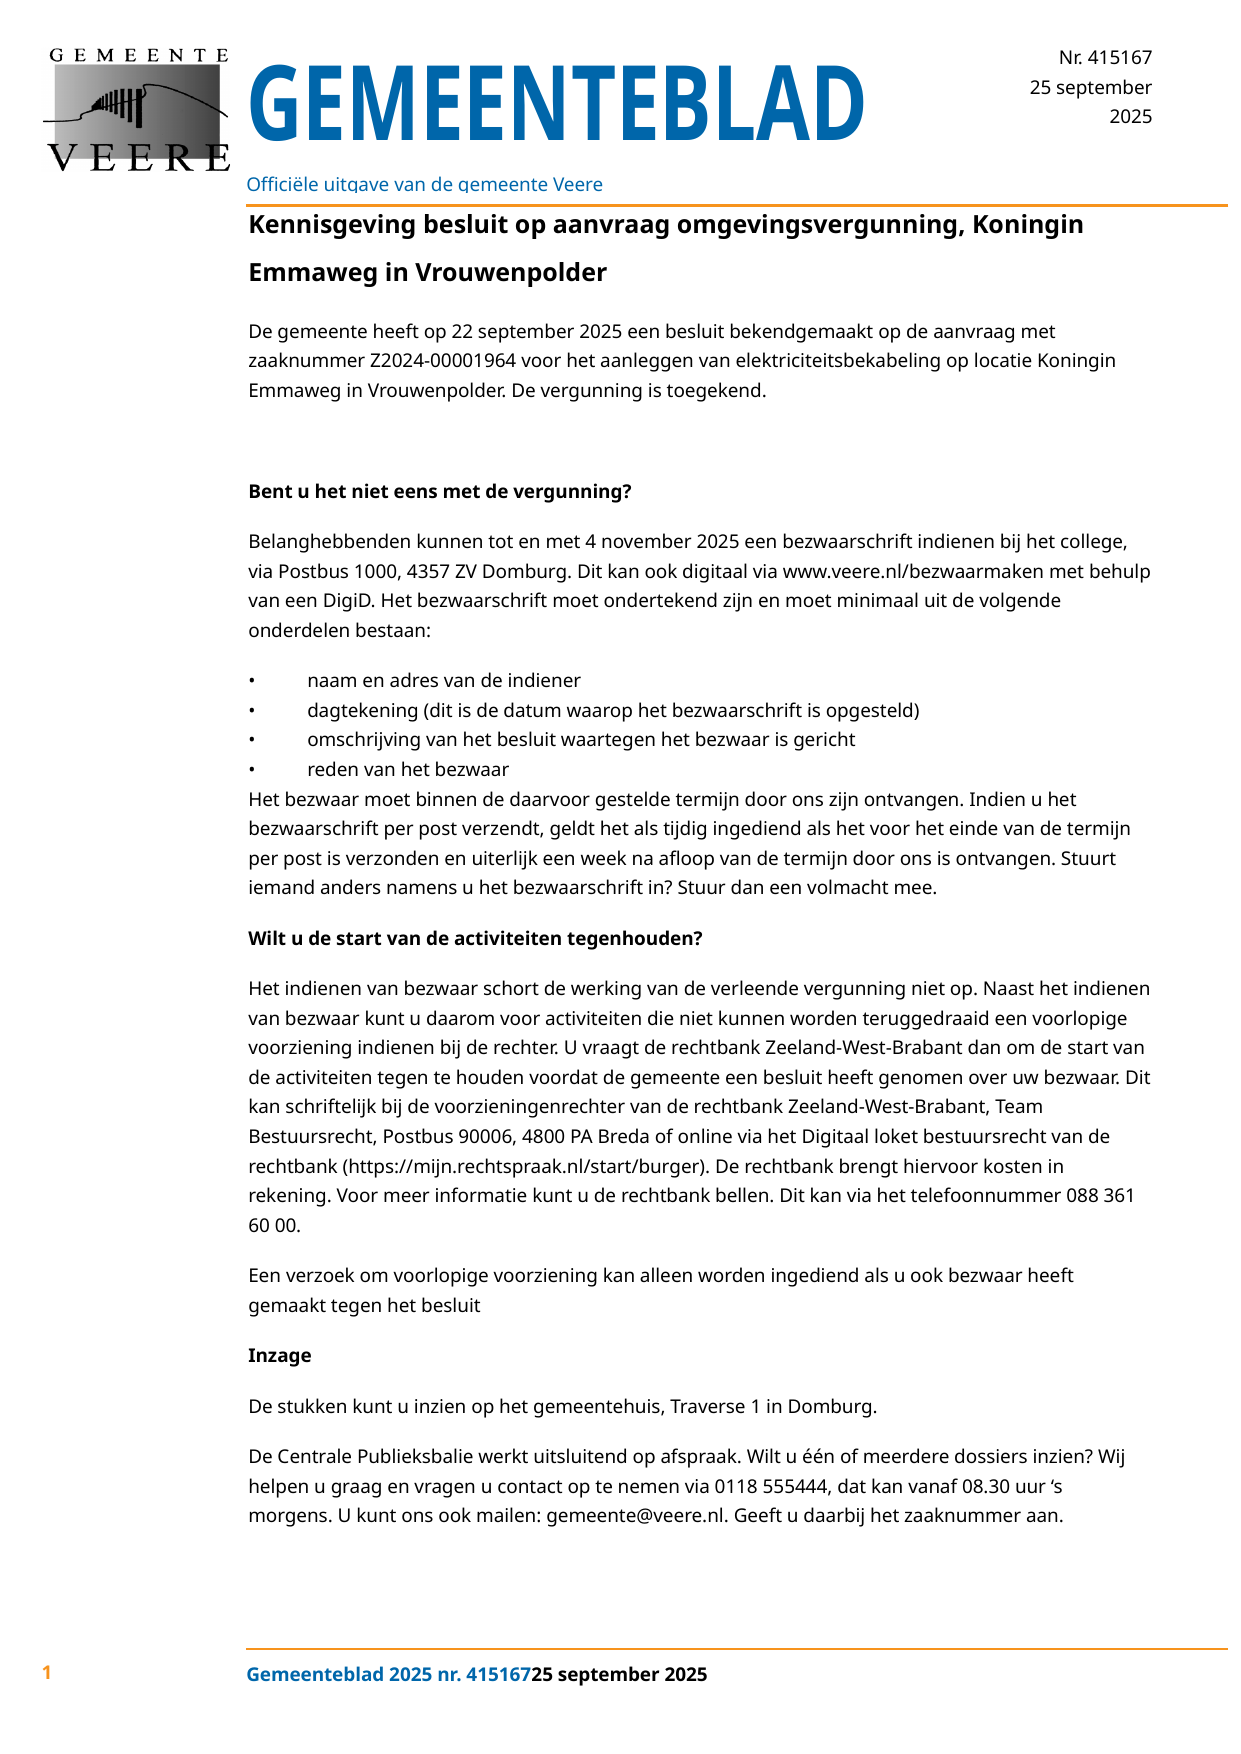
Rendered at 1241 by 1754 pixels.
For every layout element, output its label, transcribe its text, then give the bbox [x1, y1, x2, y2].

text Belanghebbenden kunnen tot en met 4 november 2025 een bezwaarschrift indienen bij het college, via Postbus 1000, 4357 ZV Domburg. Dit kan ook digitaal via www.veere.nl/bezwaarmaken met behulp van een DigiD. Het bezwaarschrift moet ondertekend zijn en moet minimaal uit de volgende onderdelen bestaan: [248, 528, 1152, 643]
text Wilt u de start van de activiteiten tegenhouden? [248, 925, 1152, 951]
text De gemeente heeft op 22 september 2025 een besluit bekendgemaakt op de aanvraag met zaaknummer Z2024-00001964 voor het aanleggen van elektriciteitsbekabeling op locatie Koningin Emmaweg in Vrouwenpolder. De vergunning is toegekend. [248, 318, 1152, 403]
text Een verzoek om voorlopige voorziening kan alleen worden ingediend als u ook bezwaar heeft gemaakt tegen het besluit [248, 1262, 1152, 1318]
list omschrijving van het besluit waartegen het bezwaar is gericht [248, 727, 1152, 752]
text Bent u het niet eens met de vergunning? [248, 478, 1152, 504]
picture [41, 47, 231, 172]
text De stukken kunt u inzien op het gemeentehuis, Traverse 1 in Domburg. [248, 1393, 1152, 1419]
text Het bezwaar moet binnen de daarvoor gestelde termijn door ons zijn ontvangen. Indien u het bezwaarschrift per post verzendt, geldt het als tijdig ingediend als het voor het einde van de termijn per post is verzonden en uiterlijk een week na afloop van de termijn door ons is ontvangen. Stuurt iemand anders namens u het bezwaarschrift in? Stuur dan een volmacht mee. [248, 786, 1152, 900]
text Het indienen van bezwaar schort de werking van de verleende vergunning niet op. Naast het indienen van bezwaar kunt u daarom voor activiteiten die niet kunnen worden teruggedraaid een voorlopige voorziening indienen bij de rechter. U vraagt de rechtbank Zeeland-West-Brabant dan om de start van de activiteiten tegen te houden voordat de gemeente een besluit heeft genomen over uw bezwaar. Dit kan schriftelijk bij de voorzieningenrechter van de rechtbank Zeeland-West-Brabant, Team Bestuursrecht, Postbus 90006, 4800 PA Breda of online via het Digitaal loket bestuursrecht van de rechtbank (https://mijn.rechtspraak.nl/start/burger). De rechtbank brengt hiervoor kosten in rekening. Voor meer informatie kunt u de rechtbank bellen. Dit kan via het telefoonnummer 088 361 60 00. [248, 975, 1152, 1238]
list dagtekening (dit is de datum waarop het bezwaarschrift is opgesteld) [248, 697, 1152, 723]
text Kennisgeving besluit op aanvraag omgevingsvergunning, Koningin Emmaweg in Vrouwenpolder [248, 207, 1152, 288]
text De Centrale Publieksbalie werkt uitsluitend op afspraak. Wilt u één of meerdere dossiers inzien? Wij helpen u graag en vragen u contact op te nemen via 0118 555444, dat kan vanaf 08.30 uur ‘s morgens. U kunt ons ook mailen: gemeente@veere.nl. Geeft u daarbij het zaaknummer aan. [248, 1443, 1152, 1528]
text Inzage [248, 1342, 1152, 1368]
list reden van het bezwaar [248, 756, 1152, 782]
list naam en adres van de indiener [248, 667, 1152, 693]
